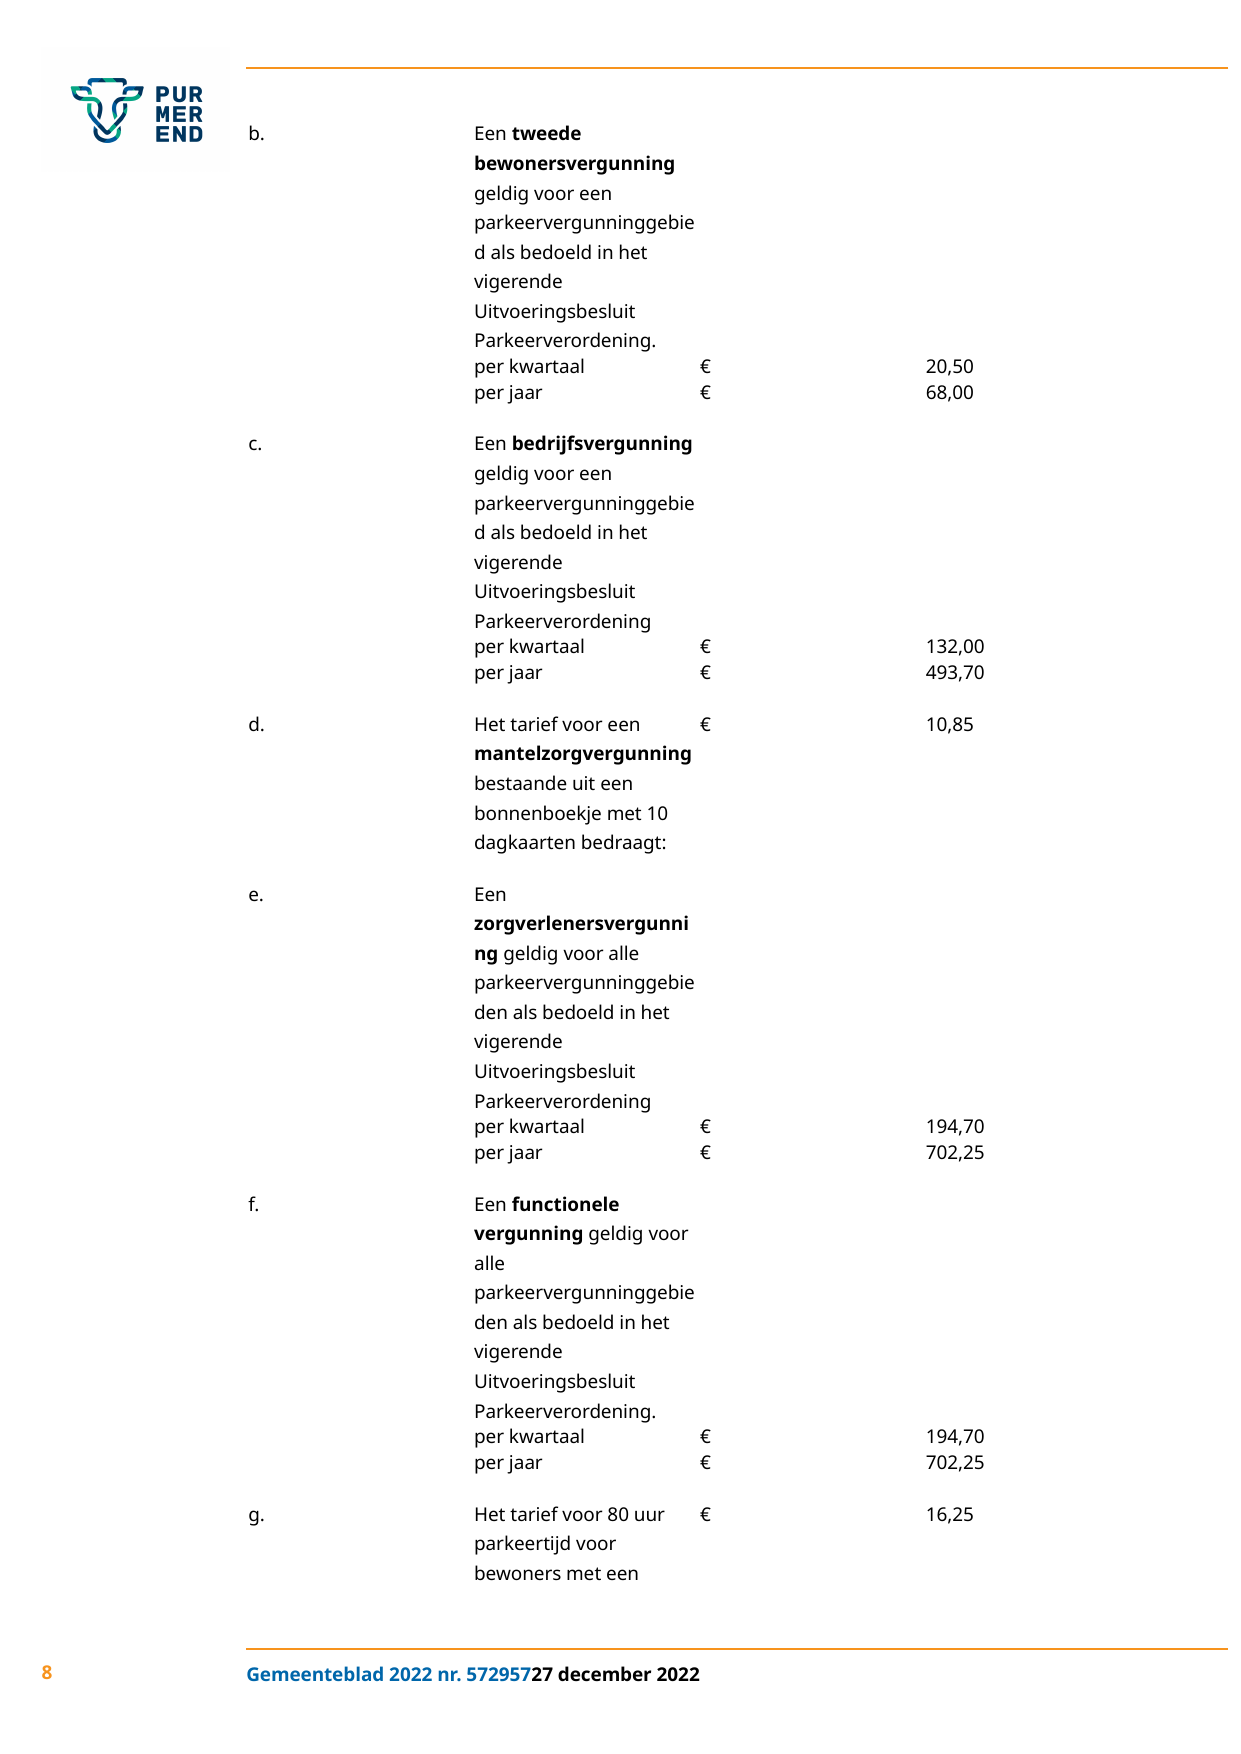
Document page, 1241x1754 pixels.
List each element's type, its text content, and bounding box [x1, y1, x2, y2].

table_cell 194,70 [926, 1114, 1152, 1139]
table_cell € [700, 711, 926, 855]
table_cell e. [248, 881, 474, 1165]
table_cell [700, 431, 926, 634]
table_cell € [700, 1501, 926, 1586]
table_cell € [700, 379, 926, 405]
table_cell per kwartaal [474, 634, 700, 659]
table_cell per jaar [474, 1449, 700, 1475]
table_cell Het tarief voor 80 uur parkeertijd voor bewoners met een [474, 1501, 700, 1586]
table_cell € [700, 634, 926, 659]
table_cell € [700, 660, 926, 685]
table_cell d. [248, 711, 474, 855]
table_cell 493,70 [926, 660, 1152, 685]
table_cell [248, 405, 1152, 431]
table_cell 702,25 [926, 1449, 1152, 1475]
table_cell 68,00 [926, 379, 1152, 405]
table_cell [474, 855, 700, 881]
table_cell 10,85 [926, 711, 1152, 855]
table_cell € [700, 1114, 926, 1139]
table_cell per kwartaal [474, 1114, 700, 1139]
table_cell Een bedrijfsvergunning geldig voor een parkeervergunninggebied als bedoeld in het vigerende Uitvoeringsbesluit Parkeerverordening [474, 431, 700, 634]
table_cell 702,25 [926, 1139, 1152, 1165]
table_cell per kwartaal [474, 1424, 700, 1449]
table_cell Een functionele vergunning geldig voor alle parkeervergunninggebieden als bedoeld in het vigerende Uitvoeringsbesluit Parkeerverordening. [474, 1191, 700, 1423]
table_cell b. [248, 121, 474, 405]
table_cell [700, 855, 926, 881]
table_cell c. [248, 431, 474, 685]
picture [41, 47, 231, 172]
table_cell [700, 881, 926, 1113]
table_cell € [700, 1139, 926, 1165]
table_cell 132,00 [926, 634, 1152, 659]
table_cell 20,50 [926, 353, 1152, 379]
table_cell [248, 685, 1152, 711]
table_cell 194,70 [926, 1424, 1152, 1449]
table_cell per jaar [474, 660, 700, 685]
table_cell per jaar [474, 1139, 700, 1165]
table_cell € [700, 1449, 926, 1475]
table_cell [700, 1191, 926, 1423]
table_cell 16,25 [926, 1501, 1152, 1586]
table_cell € [700, 1424, 926, 1449]
table_cell Een tweede bewonersvergunning geldig voor een parkeervergunninggebied als bedoeld in het vigerende Uitvoeringsbesluit Parkeerverordening. [474, 121, 700, 353]
table_cell [700, 121, 926, 353]
table_cell [926, 1191, 1152, 1423]
table_cell per kwartaal [474, 353, 700, 379]
table_cell [926, 121, 1152, 353]
table_cell Het tarief voor een mantelzorgvergunning bestaande uit een bonnenboekje met 10 dagkaarten bedraagt: [474, 711, 700, 855]
table_cell f. [248, 1191, 474, 1475]
table_cell [248, 1475, 1152, 1501]
table_cell g. [248, 1501, 474, 1586]
table_cell [926, 855, 1152, 881]
table_cell [926, 431, 1152, 634]
table_cell Een zorgverlenersvergunning geldig voor alle parkeervergunninggebieden als bedoeld in het vigerende Uitvoeringsbesluit Parkeerverordening [474, 881, 700, 1113]
table_cell [248, 855, 474, 881]
table_cell [248, 1165, 1152, 1191]
table_cell € [700, 353, 926, 379]
table_cell per jaar [474, 379, 700, 405]
table_cell [926, 881, 1152, 1113]
table_cell [248, 95, 1152, 121]
